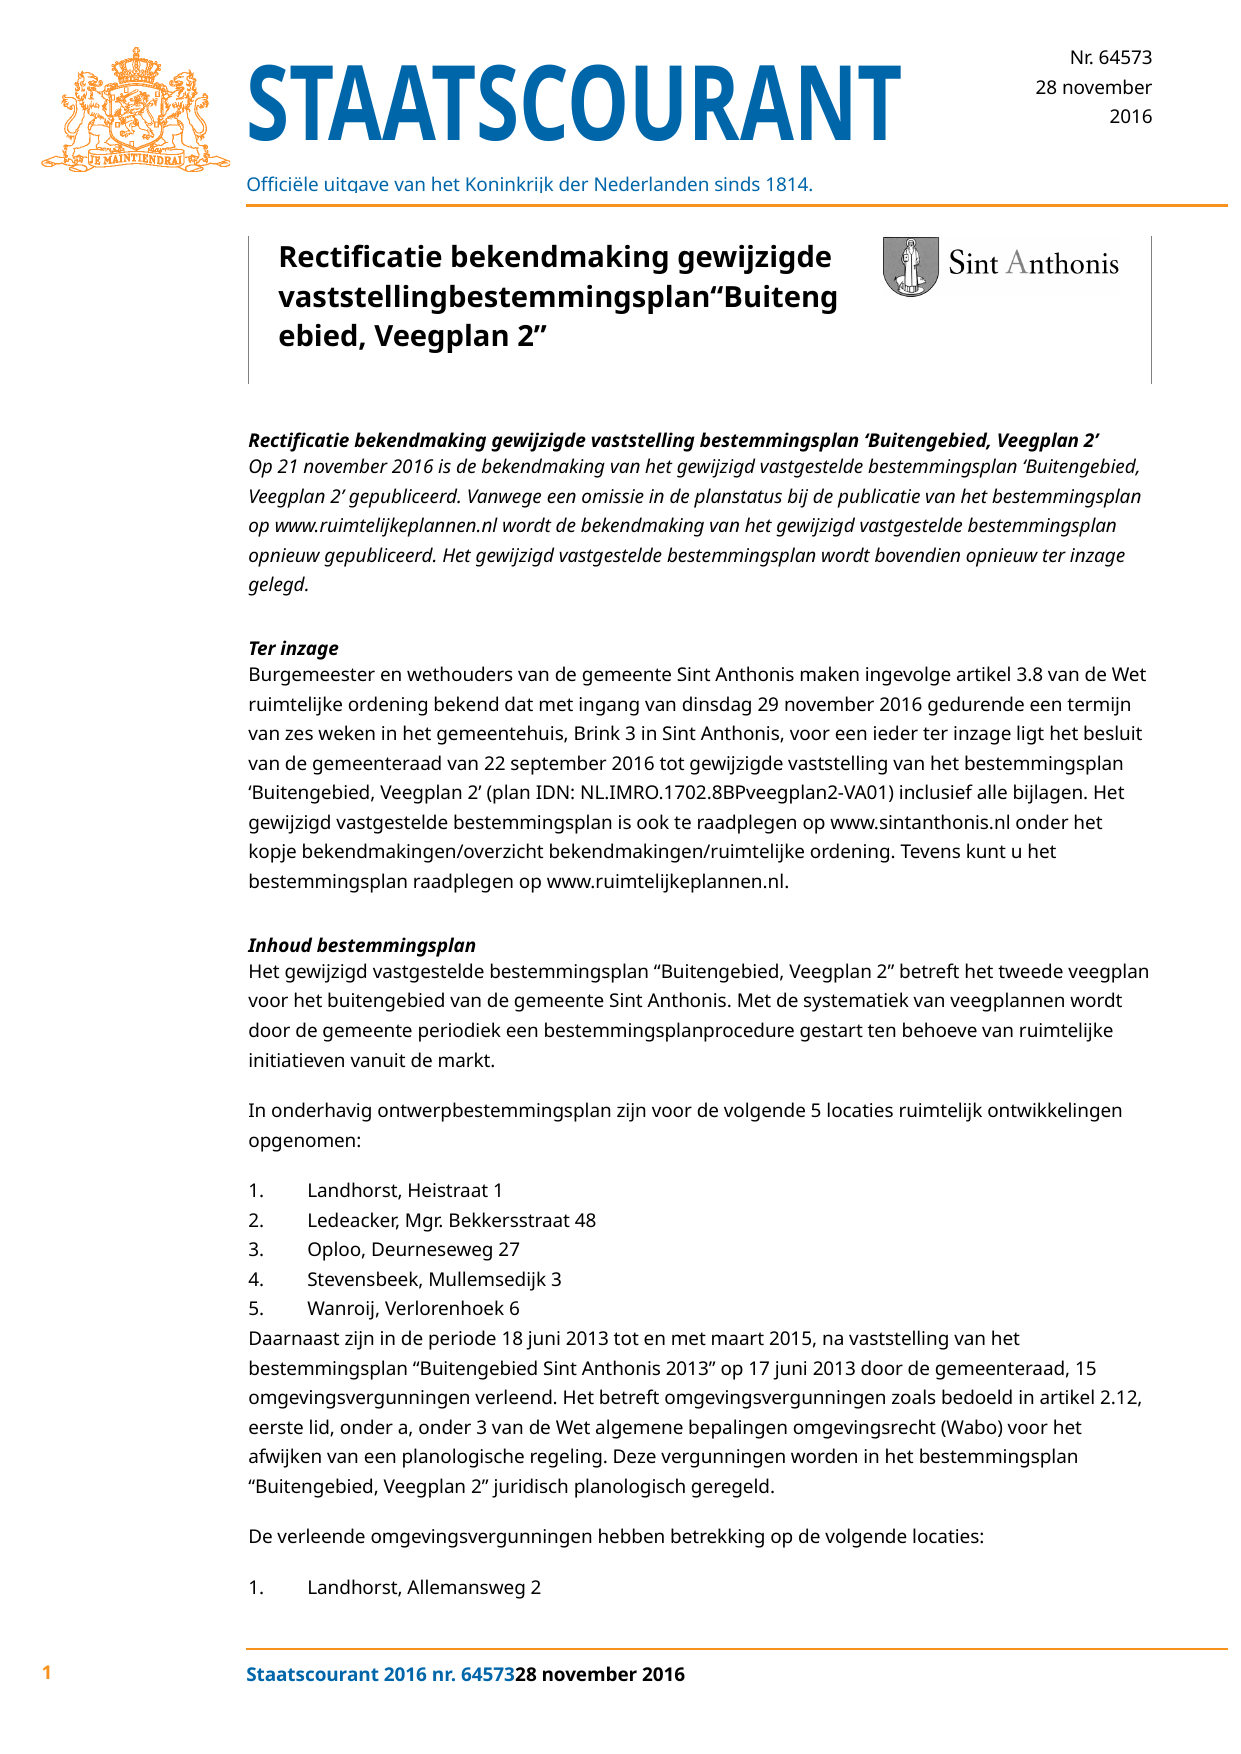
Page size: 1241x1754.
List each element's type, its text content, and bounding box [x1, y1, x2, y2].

text De verleende omgevingsvergunningen hebben betrekking op de volgende locaties: [248, 1523, 1152, 1549]
list Landhorst, Allemansweg 2 [248, 1574, 1152, 1599]
text Ter inzage [248, 636, 1152, 661]
text Burgemeester en wethouders van de gemeente Sint Anthonis maken ingevolge artikel 3.8 van de Wet ruimtelijke ordening bekend dat met ingang van dinsdag 29 november 2016 gedurende een termijn van zes weken in het gemeentehuis, Brink 3 in Sint Anthonis, voor een ieder ter inzage ligt het besluit van de gemeenteraad van 22 september 2016 tot gewijzigde vaststelling van het bestemmingsplan ‘Buitengebied, Veegplan 2’ (plan IDN: NL.IMRO.1702.8BPveegplan2-VA01) inclusief alle bijlagen. Het gewijzigd vastgestelde bestemmingsplan is ook te raadplegen op www.sintanthonis.nl onder het kopje bekendmakingen/overzicht bekendmakingen/ruimtelijke ordening. Tevens kunt u het bestemmingsplan raadplegen op www.ruimtelijkeplannen.nl. [248, 661, 1152, 894]
list Wanroij, Verlorenhoek 6 [248, 1296, 1152, 1321]
list Landhorst, Heistraat 1 [248, 1177, 1152, 1203]
picture [41, 47, 231, 172]
text In onderhavig ontwerpbestemmingsplan zijn voor de volgende 5 locaties ruimtelijk ontwikkelingen opgenomen: [248, 1097, 1152, 1152]
picture [882, 236, 1119, 298]
table_header Rectificatie bekendmaking gewijzigde vaststellingbestemmingsplan“Buitengebied, Veegplan 2” [249, 236, 850, 384]
list Ledeacker, Mgr. Bekkersstraat 48 [248, 1207, 1152, 1232]
text Het gewijzigd vastgestelde bestemmingsplan “Buitengebied, Veegplan 2” betreft het tweede veegplan voor het buitengebied van de gemeente Sint Anthonis. Met de systematiek van veegplannen wordt door de gemeente periodiek een bestemmingsplanprocedure gestart ten behoeve van ruimtelijke initiatieven vanuit de markt. [248, 958, 1152, 1072]
text Daarnaast zijn in de periode 18 juni 2013 tot en met maart 2015, na vaststelling van het bestemmingsplan “Buitengebied Sint Anthonis 2013” op 17 juni 2013 door de gemeenteraad, 15 omgevingsvergunningen verleend. Het betreft omgevingsvergunningen zoals bedoeld in artikel 2.12, eerste lid, onder a, onder 3 van de Wet algemene bepalingen omgevingsrecht (Wabo) voor het afwijken van een planologische regeling. Deze vergunningen worden in het bestemmingsplan “Buitengebied, Veegplan 2” juridisch planologisch geregeld. [248, 1325, 1152, 1499]
text Op 21 november 2016 is de bekendmaking van het gewijzigd vastgestelde bestemmingsplan ‘Buitengebied, Veegplan 2’ gepubliceerd. Vanwege een omissie in de planstatus bij de publicatie van het bestemmingsplan op www.ruimtelijkeplannen.nl wordt de bekendmaking van het gewijzigd vastgestelde bestemmingsplan opnieuw gepubliceerd. Het gewijzigd vastgestelde bestemmingsplan wordt bovendien opnieuw ter inzage gelegd. [248, 453, 1152, 597]
table_header [850, 236, 1151, 384]
list Oploo, Deurneseweg 27 [248, 1236, 1152, 1262]
list Stevensbeek, Mullemsedijk 3 [248, 1266, 1152, 1292]
text Rectificatie bekendmaking gewijzigde vaststelling bestemmingsplan ‘Buitengebied, Veegplan 2’ [248, 427, 1152, 453]
text Inhoud bestemmingsplan [248, 932, 1152, 958]
